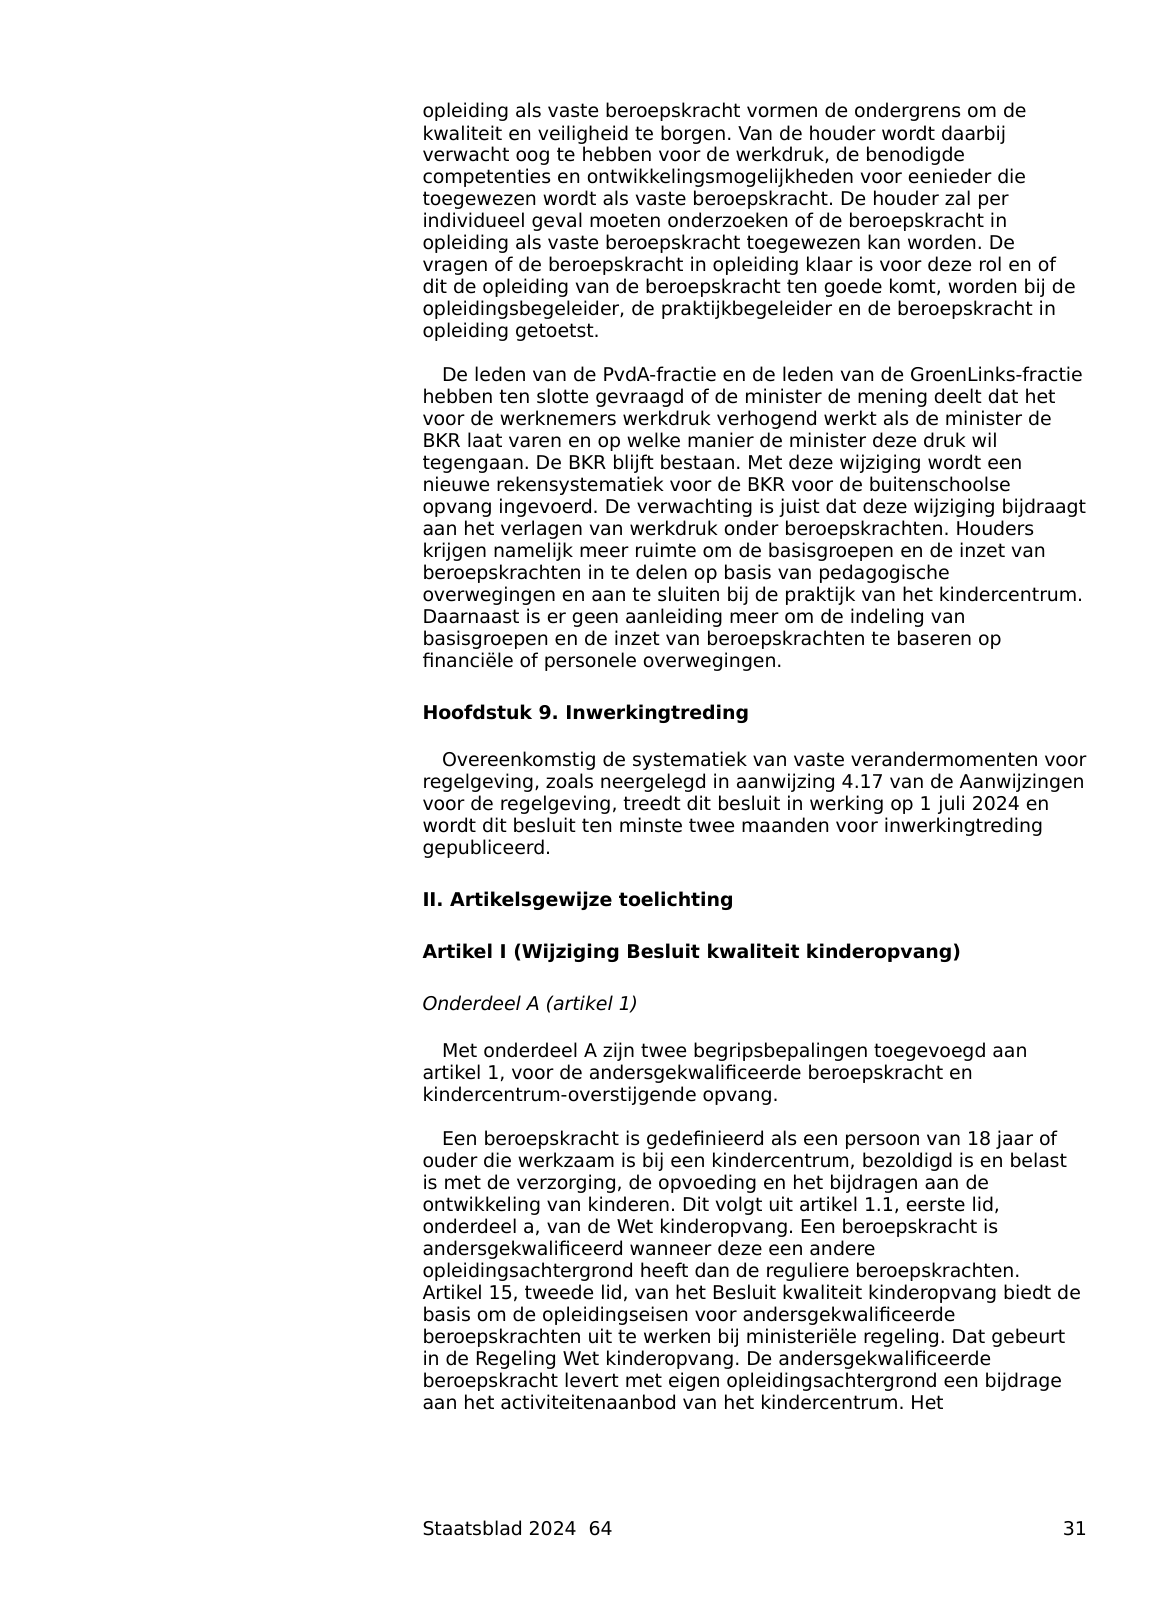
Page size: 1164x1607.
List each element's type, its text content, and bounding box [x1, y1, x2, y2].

text Overeenkomstig de systematiek van vaste verandermomenten voor regelgeving, zoals neergelegd in aanwijzing 4.17 van de Aanwijzingen voor de regelgeving, treedt dit besluit in werking op 1 juli 2024 en wordt dit besluit ten minste twee maanden voor inwerkingtreding gepubliceerd. [422, 749, 1087, 859]
subtitle Hoofdstuk 9. Inwerkingtreding [422, 702, 1087, 724]
text Met onderdeel A zijn twee begripsbepalingen toegevoegd aan artikel 1, voor de andersgekwalificeerde beroepskracht en kindercentrum-overstijgende opvang. [422, 1040, 1087, 1106]
text Een beroepskracht is gedefinieerd als een persoon van 18 jaar of ouder die werkzaam is bij een kindercentrum, bezoldigd is en belast is met de verzorging, de opvoeding en het bijdragen aan de ontwikkeling van kinderen. Dit volgt uit artikel 1.1, eerste lid, onderdeel a, van de Wet kinderopvang. Een beroepskracht is andersgekwalificeerd wanneer deze een andere opleidingsachtergrond heeft dan de reguliere beroepskrachten. Artikel 15, tweede lid, van het Besluit kwaliteit kinderopvang biedt de basis om de opleidingseisen voor andersgekwalificeerde beroepskrachten uit te werken bij ministeriële regeling. Dat gebeurt in de Regeling Wet kinderopvang. De andersgekwalificeerde beroepskracht levert met eigen opleidingsachtergrond een bijdrage aan het activiteitenaanbod van het kindercentrum. Het [422, 1128, 1087, 1414]
subtitle Onderdeel A (artikel 1) [422, 993, 1087, 1015]
subtitle Artikel I (Wijziging Besluit kwaliteit kinderopvang) [422, 941, 1087, 963]
text De leden van de PvdA-fractie en de leden van de GroenLinks-fractie hebben ten slotte gevraagd of de minister de mening deelt dat het voor de werknemers werkdruk verhogend werkt als de minister de BKR laat varen en op welke manier de minister deze druk wil tegengaan. De BKR blijft bestaan. Met deze wijziging wordt een nieuwe rekensystematiek voor de BKR voor de buitenschoolse opvang ingevoerd. De verwachting is juist dat deze wijziging bijdraagt aan het verlagen van werkdruk onder beroepskrachten. Houders krijgen namelijk meer ruimte om de basisgroepen en de inzet van beroepskrachten in te delen op basis van pedagogische overwegingen en aan te sluiten bij de praktijk van het kindercentrum. Daarnaast is er geen aanleiding meer om de indeling van basisgroepen en de inzet van beroepskrachten te baseren op financiële of personele overwegingen. [422, 364, 1087, 672]
subtitle II. Artikelsgewijze toelichting [422, 889, 1087, 911]
text opleiding als vaste beroepskracht vormen de ondergrens om de kwaliteit en veiligheid te borgen. Van de houder wordt daarbij verwacht oog te hebben voor de werkdruk, de benodigde competenties en ontwikkelingsmogelijkheden voor eenieder die toegewezen wordt als vaste beroepskracht. De houder zal per individueel geval moeten onderzoeken of de beroepskracht in opleiding als vaste beroepskracht toegewezen kan worden. De vragen of de beroepskracht in opleiding klaar is voor deze rol en of dit de opleiding van de beroepskracht ten goede komt, worden bij de opleidingsbegeleider, de praktijkbegeleider en de beroepskracht in opleiding getoetst. [422, 100, 1087, 342]
